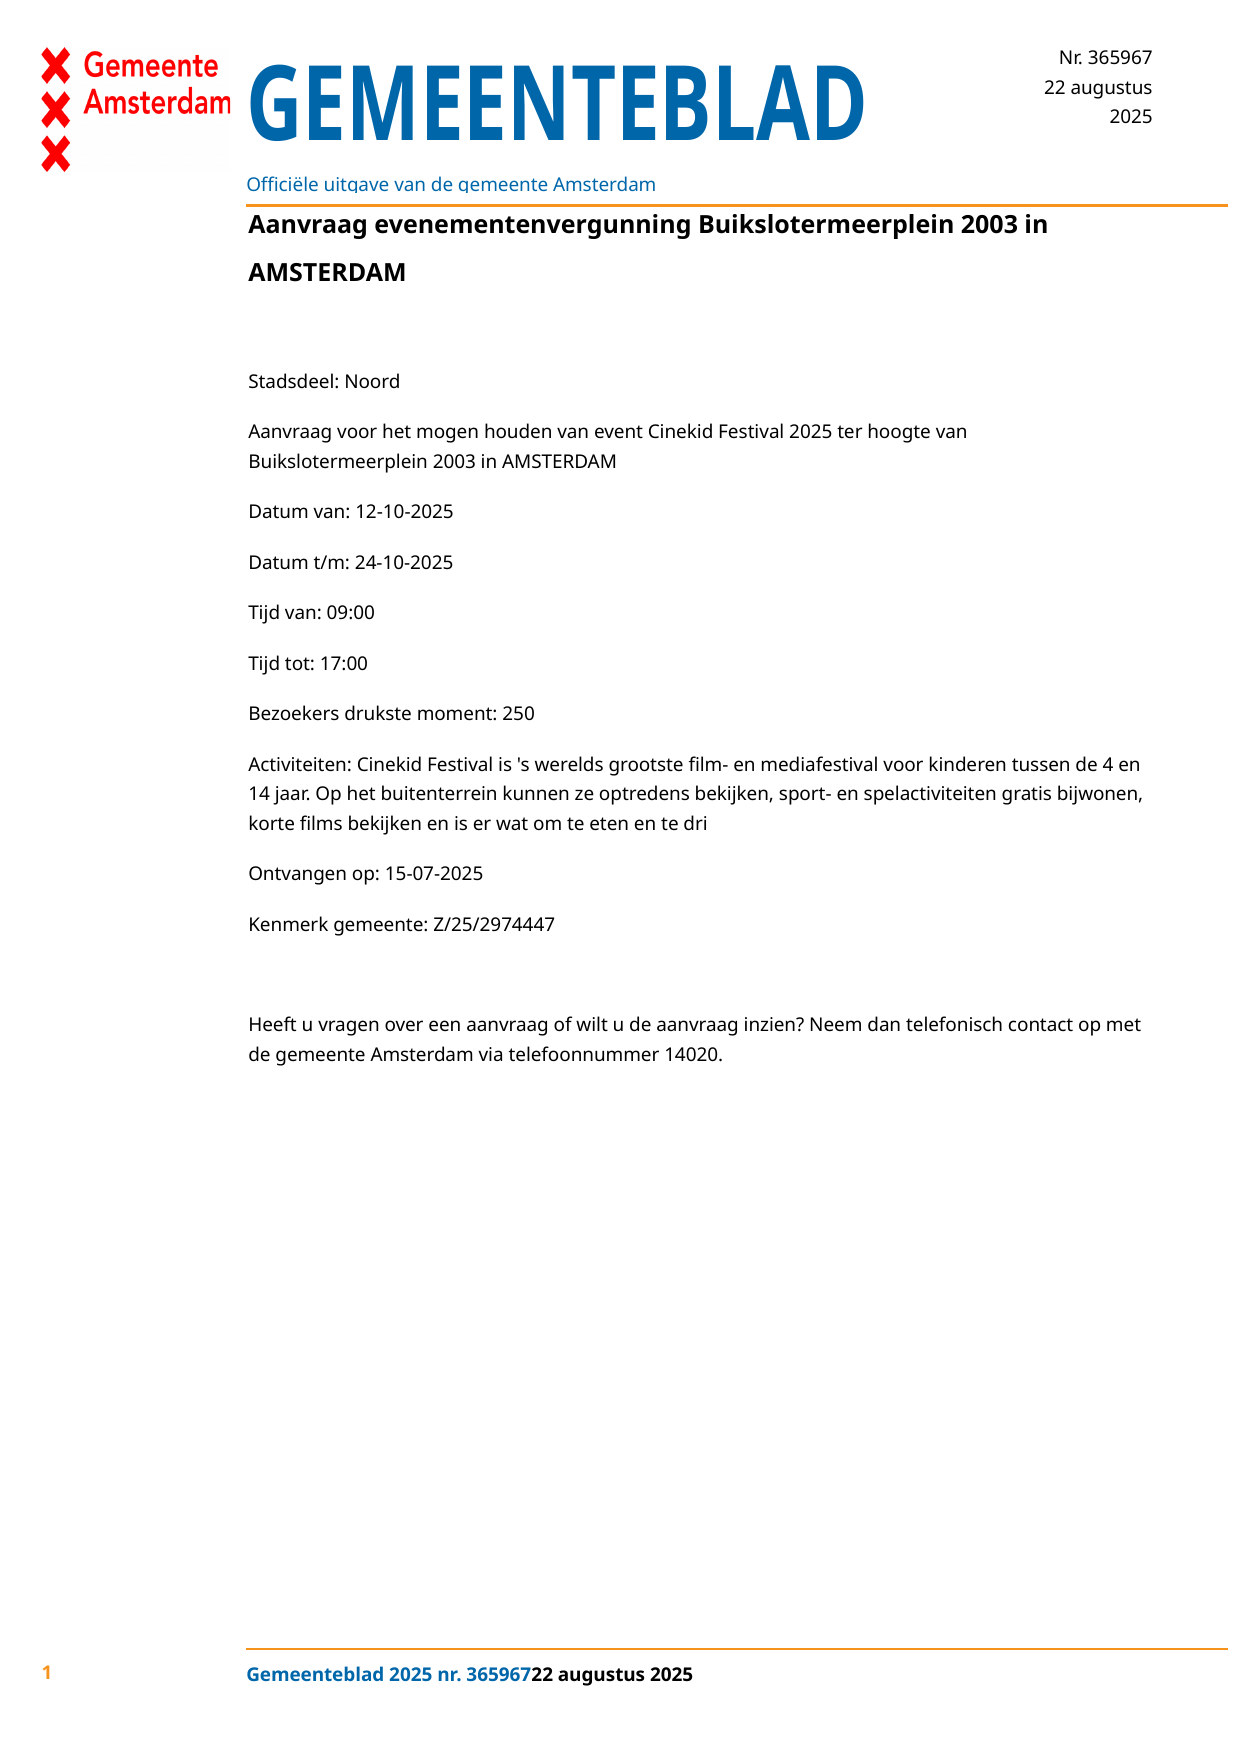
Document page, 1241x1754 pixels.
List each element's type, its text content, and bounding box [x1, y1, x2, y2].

text Datum van: 12-10-2025 [248, 499, 1152, 524]
picture [41, 47, 231, 172]
text Ontvangen op: 15-07-2025 [248, 860, 1152, 886]
text Activiteiten: Cinekid Festival is 's werelds grootste film- en mediafestival voor kinderen tussen de 4 en 14 jaar. Op het buitenterrein kunnen ze optredens bekijken, sport- en spelactiviteiten gratis bijwonen, korte films bekijken en is er wat om te eten en te dri [248, 751, 1152, 836]
text Datum t/m: 24-10-2025 [248, 549, 1152, 575]
text Bezoekers drukste moment: 250 [248, 700, 1152, 726]
text Tijd van: 09:00 [248, 599, 1152, 625]
text Aanvraag voor het mogen houden van event Cinekid Festival 2025 ter hoogte van Buikslotermeerplein 2003 in AMSTERDAM [248, 419, 1152, 474]
text Heeft u vragen over een aanvraag of wilt u de aanvraag inzien? Neem dan telefonisch contact op met de gemeente Amsterdam via telefoonnummer 14020. [248, 1012, 1152, 1067]
text Tijd tot: 17:00 [248, 650, 1152, 676]
text Kenmerk gemeente: Z/25/2974447 [248, 911, 1152, 937]
text Stadsdeel: Noord [248, 368, 1152, 394]
text Aanvraag evenementenvergunning Buikslotermeerplein 2003 in AMSTERDAM [248, 207, 1152, 288]
